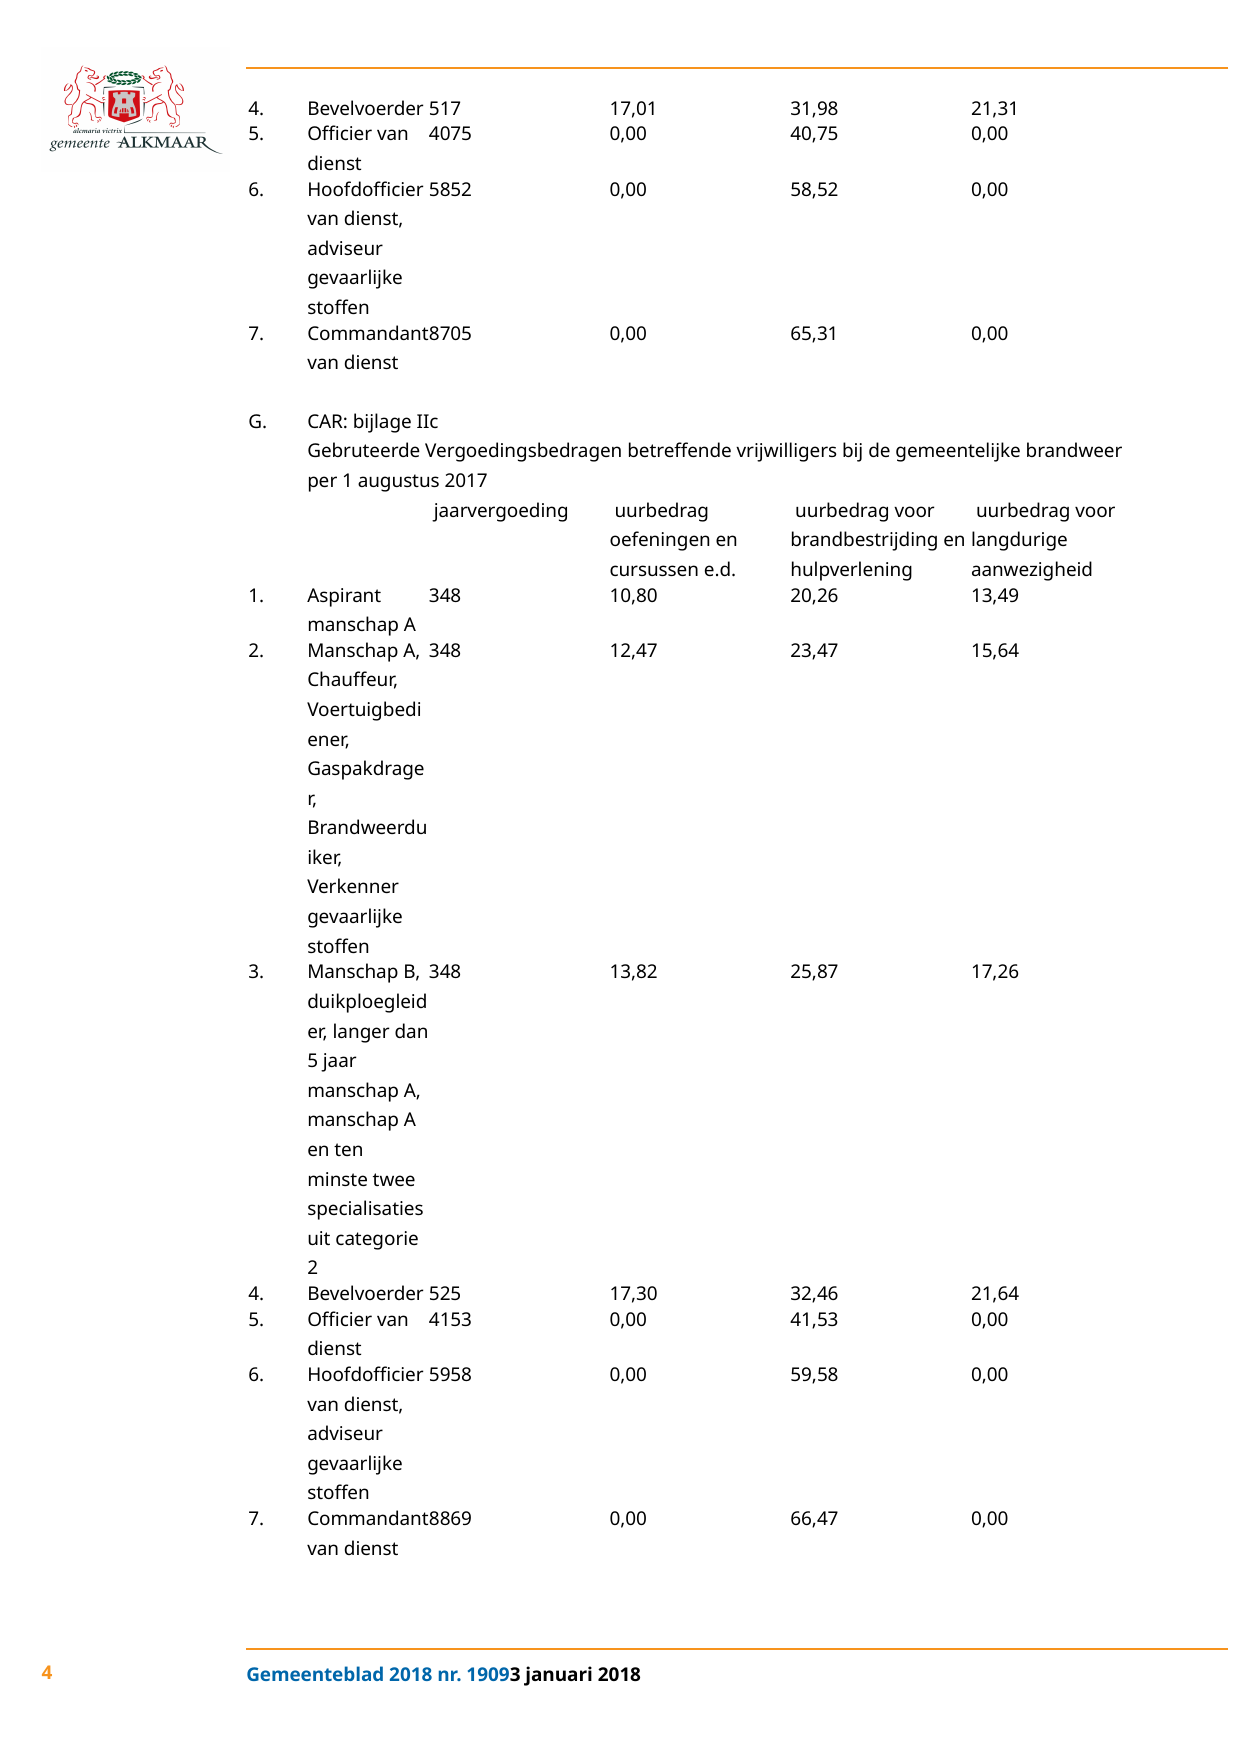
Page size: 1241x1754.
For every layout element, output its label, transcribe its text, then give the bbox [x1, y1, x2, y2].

table_cell 348 [429, 637, 609, 959]
table_cell 8705 [429, 320, 609, 375]
table_cell 41,53 [790, 1306, 971, 1361]
table_cell 0,00 [609, 121, 790, 176]
table_header uurbedrag voor langdurige aanwezigheid [971, 497, 1152, 582]
table_cell 0,00 [971, 1361, 1152, 1505]
table_header jaarvergoeding [429, 497, 609, 582]
table_cell Hoofdofficier van dienst, adviseur gevaarlijke stoffen [248, 1361, 429, 1505]
table_cell 525 [429, 1280, 609, 1306]
table_cell 0,00 [609, 176, 790, 320]
table_cell Bevelvoerder [248, 95, 429, 121]
table_cell 5852 [429, 176, 609, 320]
table_header uurbedrag voor brandbestrijding en hulpverlening [790, 497, 971, 582]
table_cell 5958 [429, 1361, 609, 1505]
list Gebruteerde Vergoedingsbedragen betreffende vrijwilligers bij de gemeentelijke brandweer per 1 augustus 2017 [248, 438, 1152, 493]
table_header [248, 497, 429, 582]
table_cell 0,00 [971, 320, 1152, 375]
table_cell 13,49 [971, 582, 1152, 637]
table_cell 10,80 [609, 582, 790, 637]
table_cell 65,31 [790, 320, 971, 375]
table_cell 20,26 [790, 582, 971, 637]
table_cell 21,64 [971, 1280, 1152, 1306]
table_cell 17,01 [609, 95, 790, 121]
table_cell 12,47 [609, 637, 790, 959]
table_cell 0,00 [609, 1361, 790, 1505]
table_cell 17,26 [971, 959, 1152, 1280]
table_cell 13,82 [609, 959, 790, 1280]
table_cell 517 [429, 95, 609, 121]
table_cell Hoofdofficier van dienst, adviseur gevaarlijke stoffen [248, 176, 429, 320]
table_cell 0,00 [971, 1505, 1152, 1561]
table_cell Commandant van dienst [248, 1505, 429, 1561]
table_cell 348 [429, 582, 609, 637]
list CAR: bijlage IIc [248, 408, 1152, 434]
table_cell 0,00 [609, 320, 790, 375]
table_cell 58,52 [790, 176, 971, 320]
picture [41, 47, 231, 172]
table_cell Officier van dienst [248, 1306, 429, 1361]
table_cell 0,00 [609, 1306, 790, 1361]
table_cell Commandant van dienst [248, 320, 429, 375]
table_cell 0,00 [609, 1505, 790, 1561]
table_header uurbedrag oefeningen en cursussen e.d. [609, 497, 790, 582]
table_cell 15,64 [971, 637, 1152, 959]
table_cell Manschap B, duikploegleider, langer dan 5 jaar manschap A, manschap A en ten minste twee specialisaties uit categorie 2 [248, 959, 429, 1280]
table_cell Officier van dienst [248, 121, 429, 176]
table_cell Bevelvoerder [248, 1280, 429, 1306]
table_cell 40,75 [790, 121, 971, 176]
table_cell 8869 [429, 1505, 609, 1561]
table_cell Aspirant manschap A [248, 582, 429, 637]
table_cell 23,47 [790, 637, 971, 959]
table_cell 59,58 [790, 1361, 971, 1505]
table_cell 17,30 [609, 1280, 790, 1306]
table_cell 31,98 [790, 95, 971, 121]
table_cell 32,46 [790, 1280, 971, 1306]
table_cell 0,00 [971, 1306, 1152, 1361]
table_cell 348 [429, 959, 609, 1280]
table_cell 4153 [429, 1306, 609, 1361]
table_cell 0,00 [971, 176, 1152, 320]
table_cell 0,00 [971, 121, 1152, 176]
table_cell 25,87 [790, 959, 971, 1280]
table_cell 21,31 [971, 95, 1152, 121]
table_cell 4075 [429, 121, 609, 176]
table_cell Manschap A, Chauffeur, Voertuigbediener, Gaspakdrager, Brandweerduiker, Verkenner gevaarlijke stoffen [248, 637, 429, 959]
table_cell 66,47 [790, 1505, 971, 1561]
